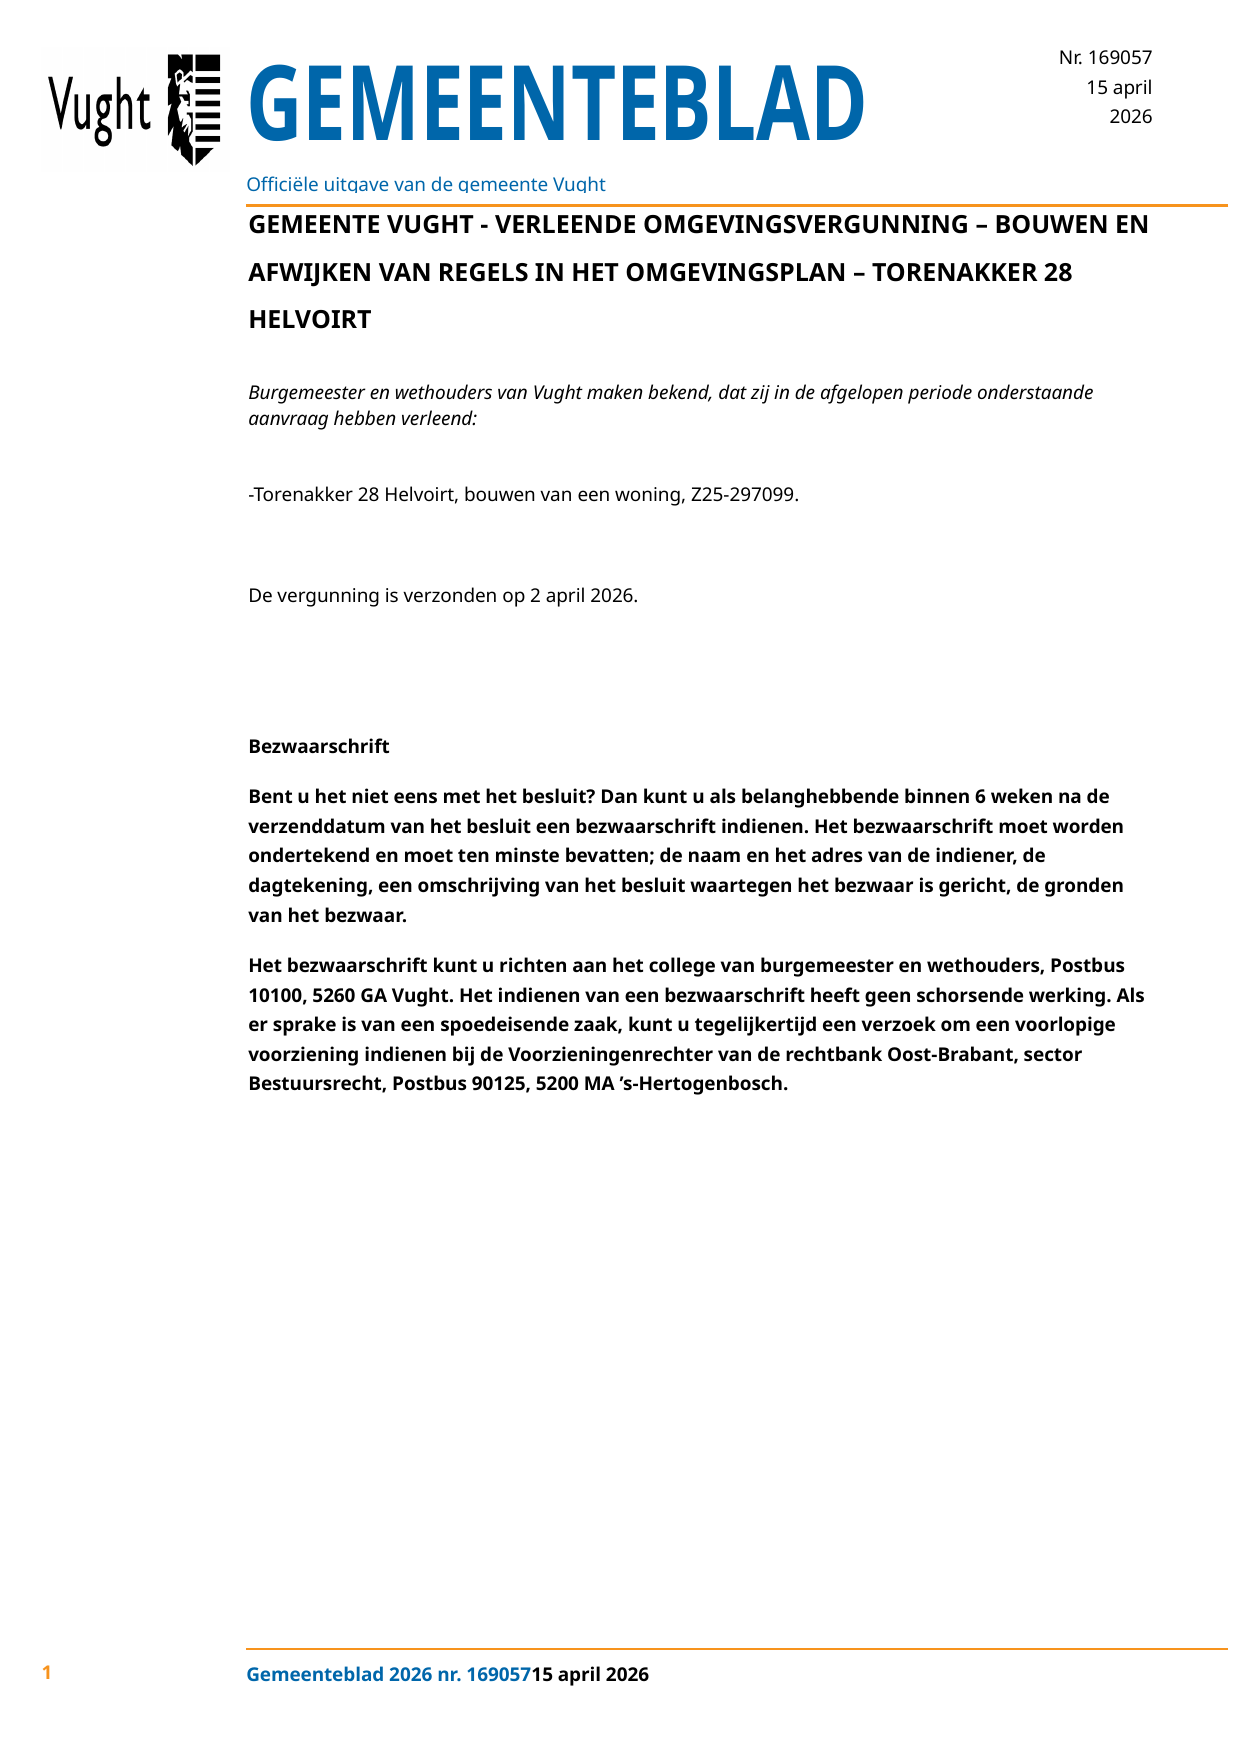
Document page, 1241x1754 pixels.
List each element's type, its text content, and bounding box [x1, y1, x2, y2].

text -Torenakker 28 Helvoirt, bouwen van een woning, Z25-297099. [248, 481, 1152, 507]
text Bezwaarschrift [248, 733, 1152, 759]
text GEMEENTE VUGHT - VERLEENDE OMGEVINGSVERGUNNING – BOUWEN EN AFWIJKEN VAN REGELS IN HET OMGEVINGSPLAN – TORENAKKER 28 HELVOIRT [248, 207, 1152, 336]
picture [41, 47, 231, 172]
text Bent u het niet eens met het besluit? Dan kunt u als belanghebbende binnen 6 weken na de verzenddatum van het besluit een bezwaarschrift indienen. Het bezwaarschrift moet worden ondertekend en moet ten minste bevatten; de naam en het adres van de indiener, de dagtekening, een omschrijving van het besluit waartegen het bezwaar is gericht, de gronden van het bezwaar. [248, 783, 1152, 927]
text Het bezwaarschrift kunt u richten aan het college van burgemeester en wethouders, Postbus 10100, 5260 GA Vught. Het indienen van een bezwaarschrift heeft geen schorsende werking. Als er sprake is van een spoedeisende zaak, kunt u tegelijkertijd een verzoek om een voorlopige voorziening indienen bij de Voorzieningenrechter van de rechtbank Oost-Brabant, sector Bestuursrecht, Postbus 90125, 5200 MA ’s-Hertogenbosch. [248, 952, 1152, 1096]
text Burgemeester en wethouders van Vught maken bekend, dat zij in de afgelopen periode onderstaande aanvraag hebben verleend: [248, 379, 1152, 431]
text De vergunning is verzonden op 2 april 2026. [248, 582, 1152, 607]
